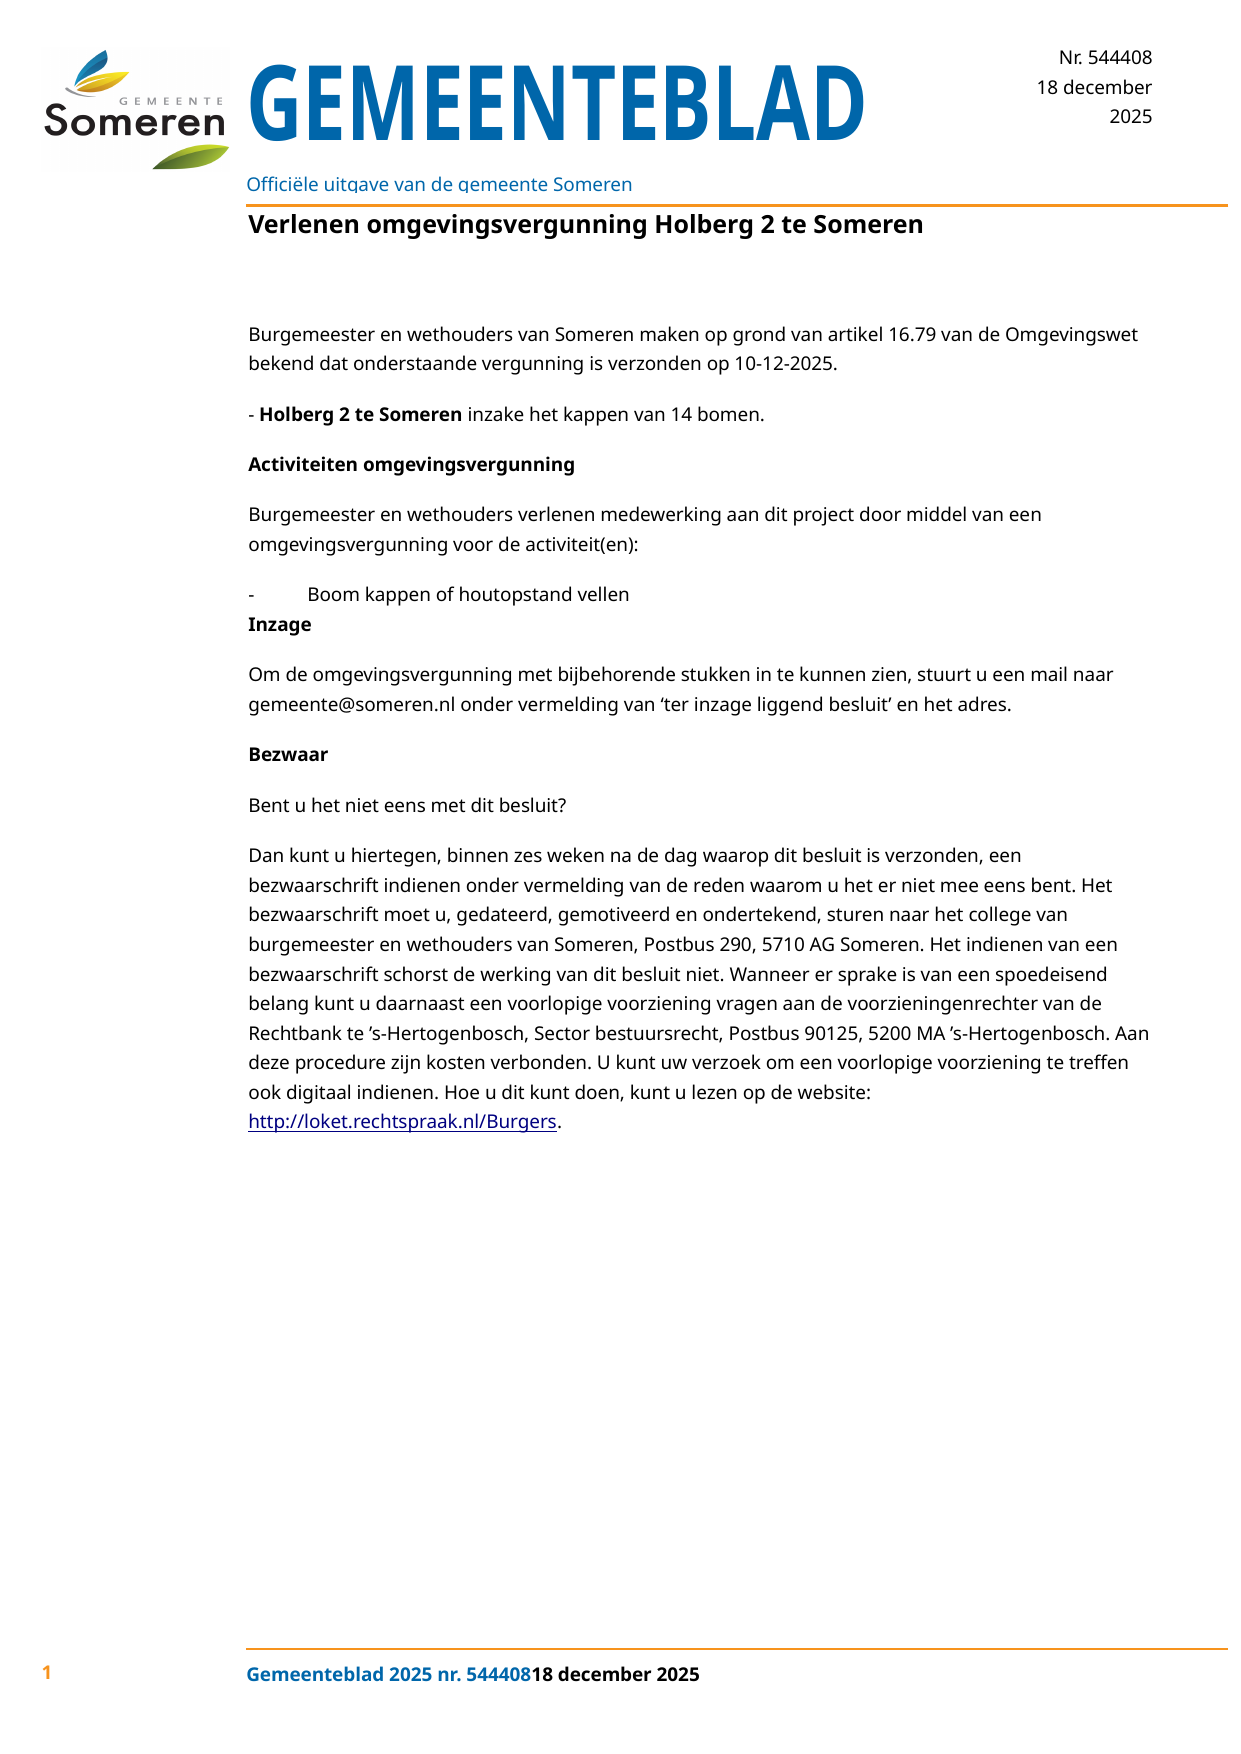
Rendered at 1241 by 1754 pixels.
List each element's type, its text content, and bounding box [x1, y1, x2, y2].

text Om de omgevingsvergunning met bijbehorende stukken in te kunnen zien, stuurt u een mail naar gemeente@someren.nl onder vermelding van ‘ter inzage liggend besluit’ en het adres. [248, 662, 1152, 717]
text Bezwaar [248, 742, 1152, 767]
text Bent u het niet eens met dit besluit? [248, 792, 1152, 818]
list Boom kappen of houtopstand vellen [248, 582, 1152, 607]
text Burgemeester en wethouders van Someren maken op grond van artikel 16.79 van de Omgevingswet bekend dat onderstaande vergunning is verzonden op 10-12-2025. [248, 321, 1152, 376]
text Burgemeester en wethouders verlenen medewerking aan dit project door middel van een omgevingsvergunning voor de activiteit(en): [248, 502, 1152, 557]
text - Holberg 2 te Someren inzake het kappen van 14 bomen. [248, 401, 1152, 426]
text Inzage [248, 611, 1152, 637]
text Activiteiten omgevingsvergunning [248, 451, 1152, 477]
text Dan kunt u hiertegen, binnen zes weken na de dag waarop dit besluit is verzonden, een bezwaarschrift indienen onder vermelding van de reden waarom u het er niet mee eens bent. Het bezwaarschrift moet u, gedateerd, gemotiveerd en ondertekend, sturen naar het college van burgemeester en wethouders van Someren, Postbus 290, 5710 AG Someren. Het indienen van een bezwaarschrift schorst de werking van dit besluit niet. Wanneer er sprake is van een spoedeisend belang kunt u daarnaast een voorlopige voorziening vragen aan de voorzieningenrechter van de Rechtbank te ’s-Hertogenbosch, Sector bestuursrecht, Postbus 90125, 5200 MA ’s-Hertogenbosch. Aan deze procedure zijn kosten verbonden. U kunt uw verzoek om een voorlopige voorziening te treffen ook digitaal indienen. Hoe u dit kunt doen, kunt u lezen op de website: http://loket.rechtspraak.nl/Burgers. [248, 842, 1152, 1134]
picture [41, 47, 231, 172]
text Verlenen omgevingsvergunning Holberg 2 te Someren [248, 207, 1152, 241]
